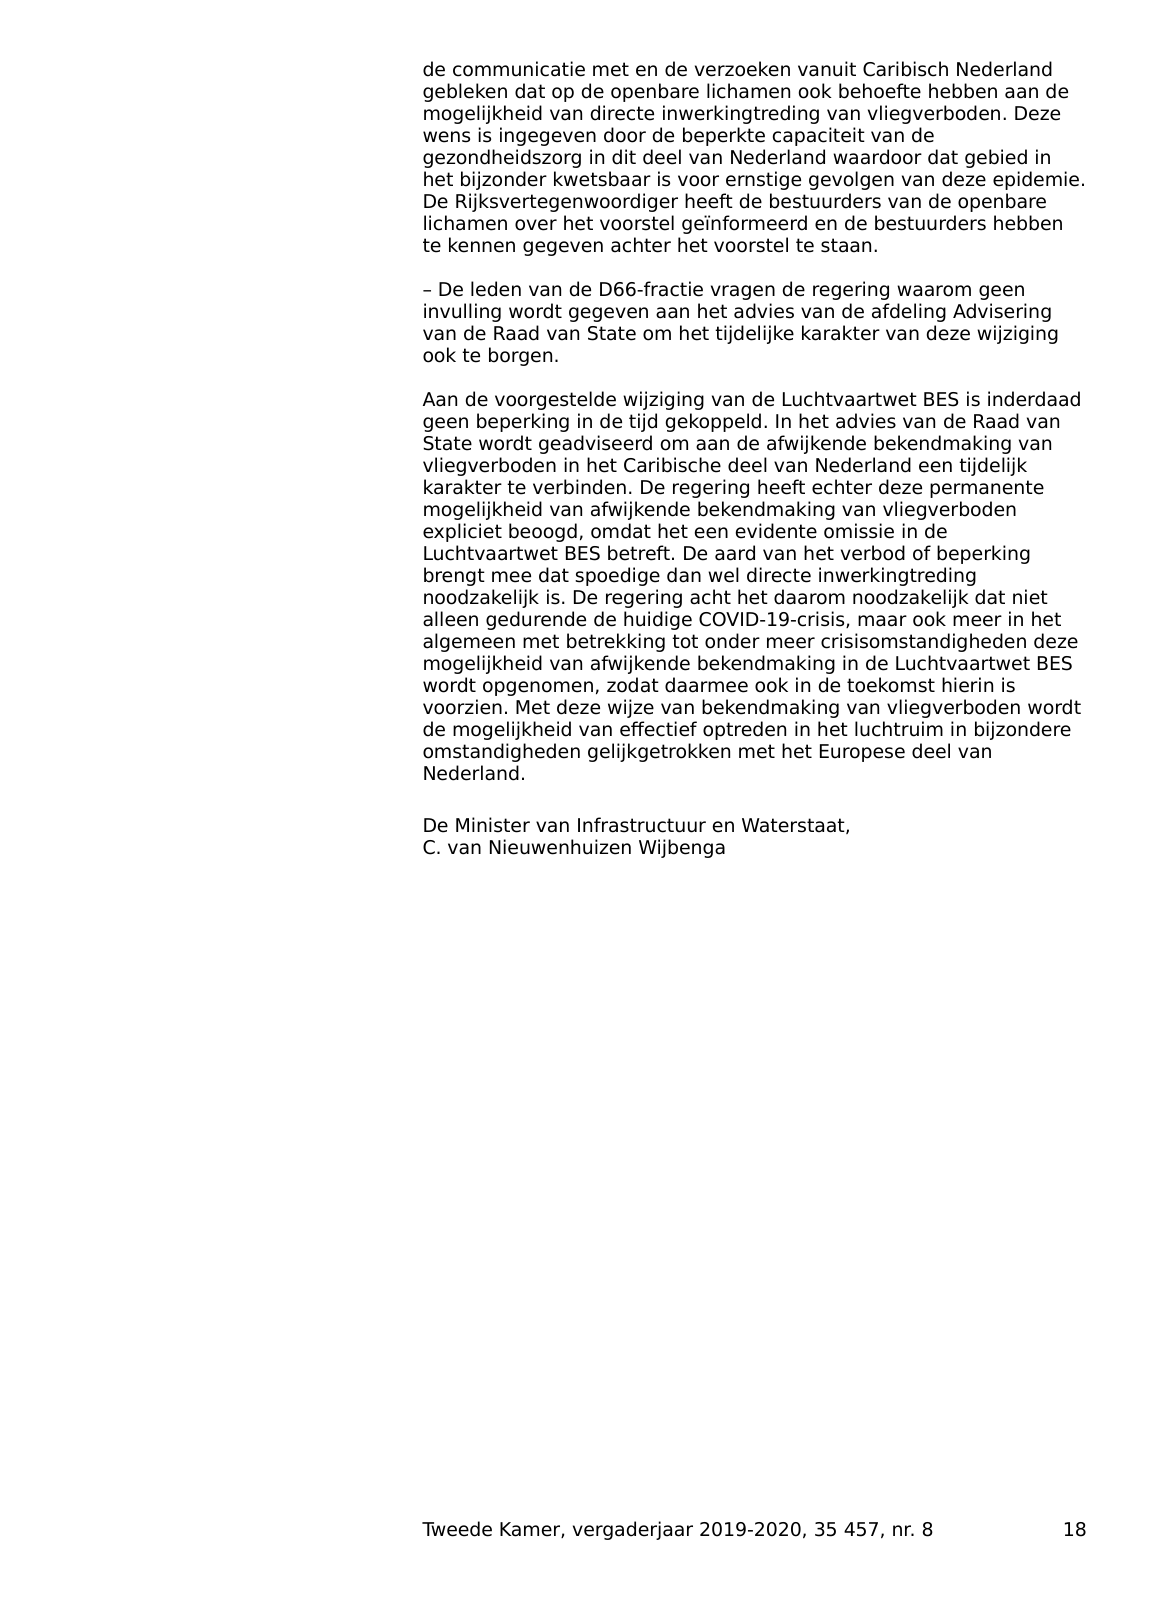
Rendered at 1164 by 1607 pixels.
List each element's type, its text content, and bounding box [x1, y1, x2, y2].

text – De leden van de D66-fractie vragen de regering waarom geen invulling wordt gegeven aan het advies van de afdeling Advisering van de Raad van State om het tijdelijke karakter van deze wijziging ook te borgen. [422, 279, 1087, 367]
text de communicatie met en de verzoeken vanuit Caribisch Nederland gebleken dat op de openbare lichamen ook behoefte hebben aan de mogelijkheid van directe inwerkingtreding van vliegverboden. Deze wens is ingegeven door de beperkte capaciteit van de gezondheidszorg in dit deel van Nederland waardoor dat gebied in het bijzonder kwetsbaar is voor ernstige gevolgen van deze epidemie. De Rijksvertegenwoordiger heeft de bestuurders van de openbare lichamen over het voorstel geïnformeerd en de bestuurders hebben te kennen gegeven achter het voorstel te staan. [422, 59, 1087, 257]
text De Minister van Infrastructuur en Waterstaat, C. van Nieuwenhuizen Wijbenga [422, 815, 1087, 859]
text Aan de voorgestelde wijziging van de Luchtvaartwet BES is inderdaad geen beperking in de tijd gekoppeld. In het advies van de Raad van State wordt geadviseerd om aan de afwijkende bekendmaking van vliegverboden in het Caribische deel van Nederland een tijdelijk karakter te verbinden. De regering heeft echter deze permanente mogelijkheid van afwijkende bekendmaking van vliegverboden expliciet beoogd, omdat het een evidente omissie in de Luchtvaartwet BES betreft. De aard van het verbod of beperking brengt mee dat spoedige dan wel directe inwerkingtreding noodzakelijk is. De regering acht het daarom noodzakelijk dat niet alleen gedurende de huidige COVID-19-crisis, maar ook meer in het algemeen met betrekking tot onder meer crisisomstandigheden deze mogelijkheid van afwijkende bekendmaking in de Luchtvaartwet BES wordt opgenomen, zodat daarmee ook in de toekomst hierin is voorzien. Met deze wijze van bekendmaking van vliegverboden wordt de mogelijkheid van effectief optreden in het luchtruim in bijzondere omstandigheden gelijkgetrokken met het Europese deel van Nederland. [422, 389, 1087, 785]
